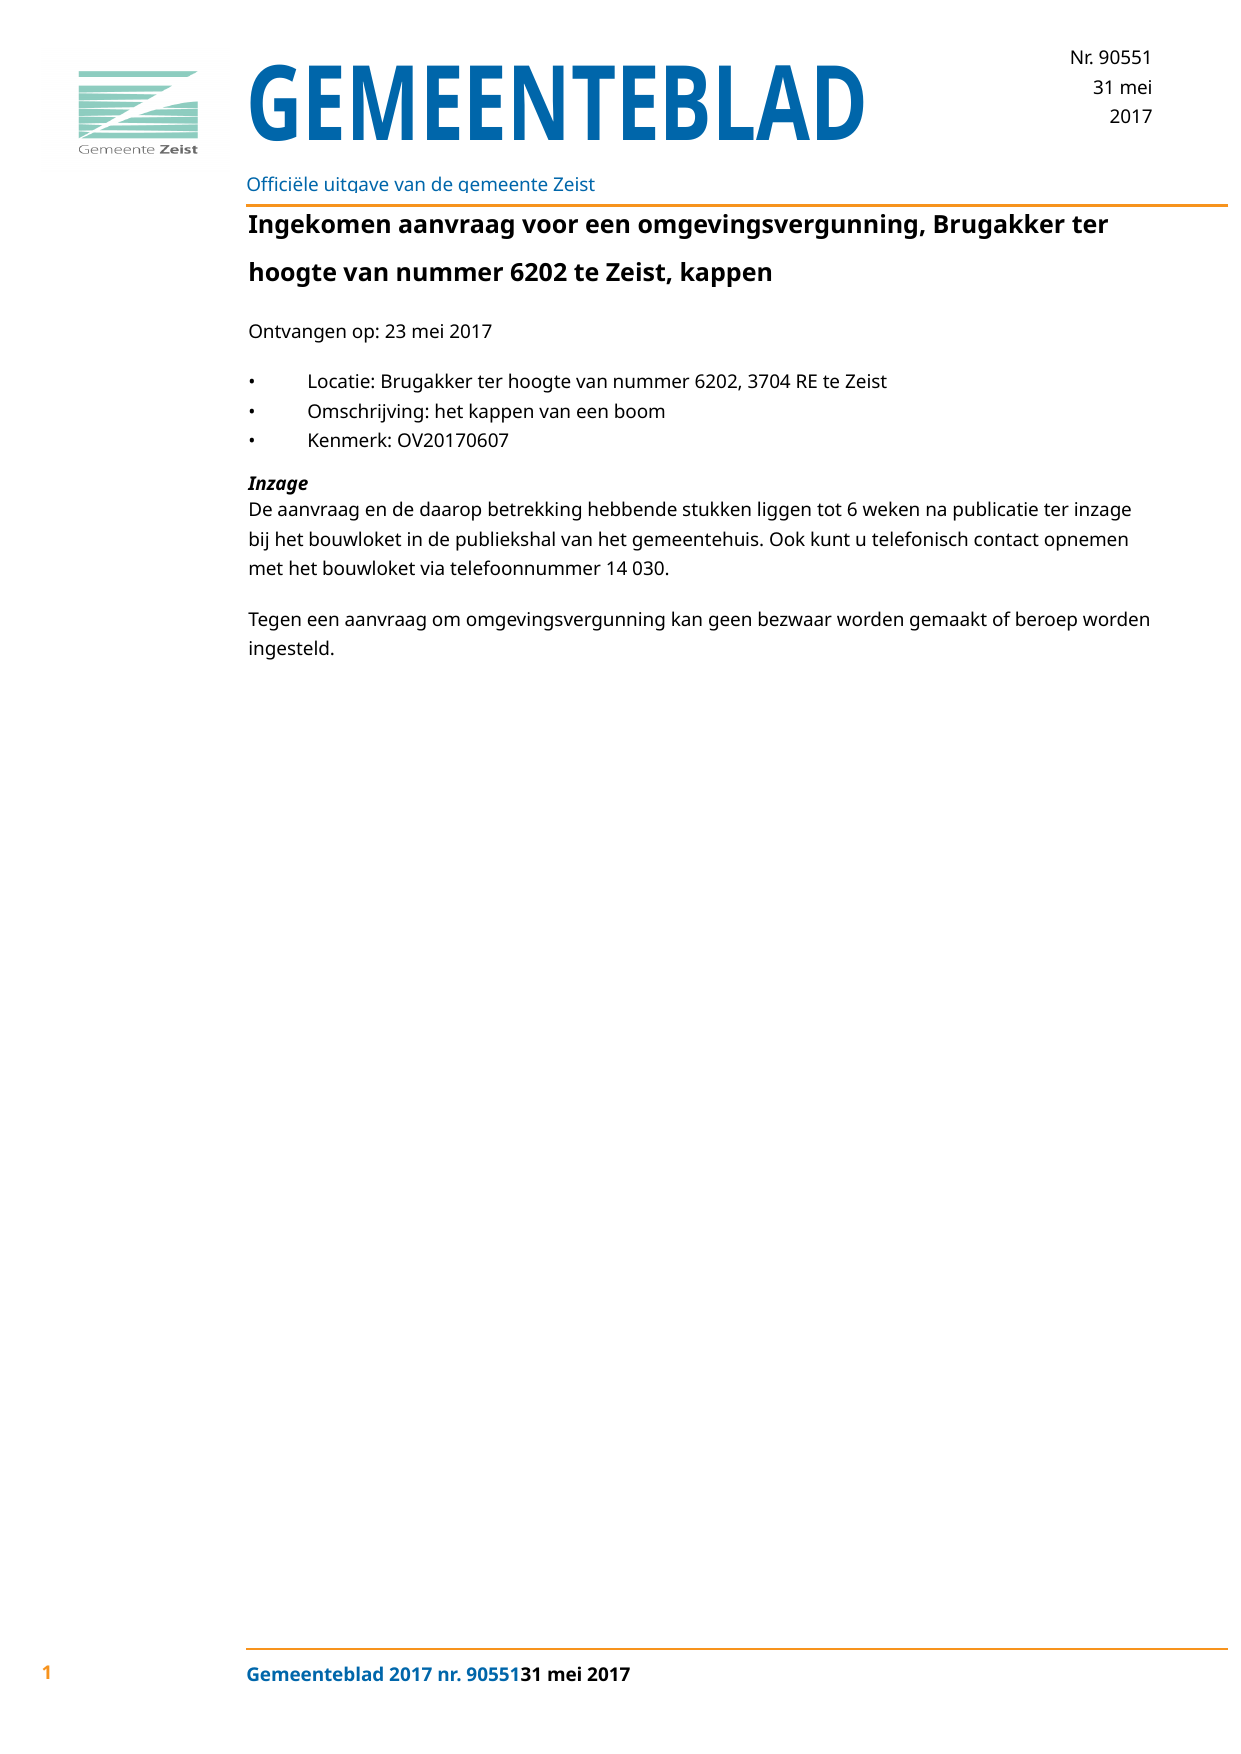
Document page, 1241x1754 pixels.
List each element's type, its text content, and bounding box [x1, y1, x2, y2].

list Omschrijving: het kappen van een boom [248, 398, 1152, 424]
text Inzage [248, 471, 1152, 496]
picture [41, 47, 231, 172]
text Tegen een aanvraag om omgevingsvergunning kan geen bezwaar worden gemaakt of beroep worden ingesteld. [248, 606, 1152, 661]
text Ontvangen op: 23 mei 2017 [248, 318, 1152, 344]
text De aanvraag en de daarop betrekking hebbende stukken liggen tot 6 weken na publicatie ter inzage bij het bouwloket in de publiekshal van het gemeentehuis. Ook kunt u telefonisch contact opnemen met het bouwloket via telefoonnummer 14 030. [248, 496, 1152, 581]
list Locatie: Brugakker ter hoogte van nummer 6202, 3704 RE te Zeist [248, 368, 1152, 394]
list Kenmerk: OV20170607 [248, 427, 1152, 453]
text Ingekomen aanvraag voor een omgevingsvergunning, Brugakker ter hoogte van nummer 6202 te Zeist, kappen [248, 207, 1152, 288]
